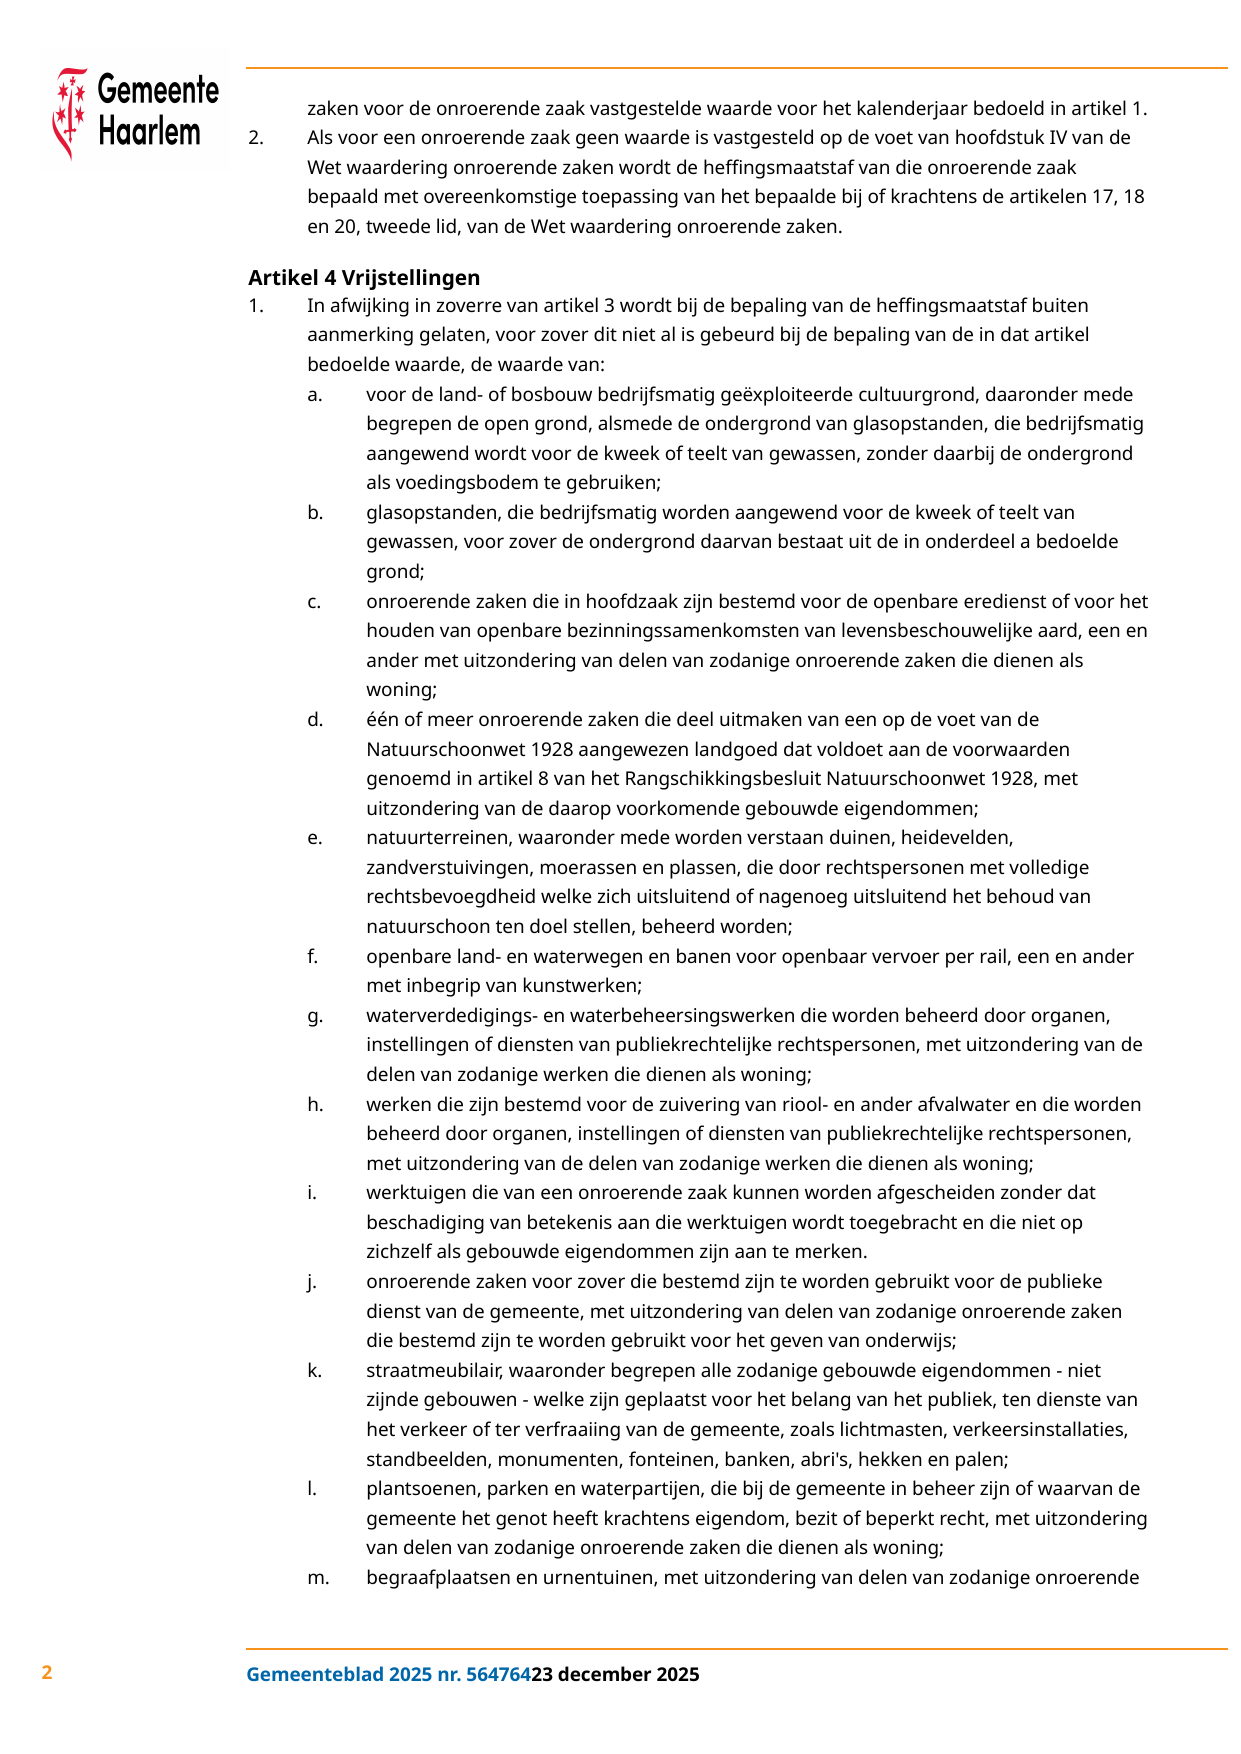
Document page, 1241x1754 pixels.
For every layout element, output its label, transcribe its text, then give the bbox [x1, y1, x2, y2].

list natuurterreinen, waaronder mede worden verstaan duinen, heidevelden, zandverstuivingen, moerassen en plassen, die door rechtspersonen met volledige rechtsbevoegdheid welke zich uitsluitend of nagenoeg uitsluitend het behoud van natuurschoon ten doel stellen, beheerd worden; [307, 824, 1152, 939]
list In afwijking in zoverre van artikel 3 wordt bij de bepaling van de heffingsmaatstaf buiten aanmerking gelaten, voor zover dit niet al is gebeurd bij de bepaling van de in dat artikel bedoelde waarde, de waarde van: [248, 292, 1152, 377]
list onroerende zaken voor zover die bestemd zijn te worden gebruikt voor de publieke dienst van de gemeente, met uitzondering van delen van zodanige onroerende zaken die bestemd zijn te worden gebruikt voor het geven van onderwijs; [307, 1268, 1152, 1353]
list zaken voor de onroerende zaak vastgestelde waarde voor het kalenderjaar bedoeld in artikel 1. [248, 95, 1152, 121]
list onroerende zaken die in hoofdzaak zijn bestemd voor de openbare eredienst of voor het houden van openbare bezinningssamenkomsten van levensbeschouwelijke aard, een en ander met uitzondering van delen van zodanige onroerende zaken die dienen als woning; [307, 588, 1152, 702]
list straatmeubilair, waaronder begrepen alle zodanige gebouwde eigendommen - niet zijnde gebouwen - welke zijn geplaatst voor het belang van het publiek, ten dienste van het verkeer of ter verfraaiing van de gemeente, zoals lichtmasten, verkeersinstallaties, standbeelden, monumenten, fonteinen, banken, abri's, hekken en palen; [307, 1357, 1152, 1471]
list voor de land- of bosbouw bedrijfsmatig geëxploiteerde cultuurgrond, daaronder mede begrepen de open grond, alsmede de ondergrond van glasopstanden, die bedrijfsmatig aangewend wordt voor de kweek of teelt van gewassen, zonder daarbij de ondergrond als voedingsbodem te gebruiken; [307, 381, 1152, 495]
text Artikel 4 Vrijstellingen [248, 263, 1152, 292]
list Als voor een onroerende zaak geen waarde is vastgesteld op de voet van hoofdstuk IV van de Wet waardering onroerende zaken wordt de heffingsmaatstaf van die onroerende zaak bepaald met overeenkomstige toepassing van het bepaalde bij of krachtens de artikelen 17, 18 en 20, tweede lid, van de Wet waardering onroerende zaken. [248, 124, 1152, 239]
list plantsoenen, parken en waterpartijen, die bij de gemeente in beheer zijn of waarvan de gemeente het genot heeft krachtens eigendom, bezit of beperkt recht, met uitzondering van delen van zodanige onroerende zaken die dienen als woning; [307, 1475, 1152, 1560]
list waterverdedigings- en waterbeheersingswerken die worden beheerd door organen, instellingen of diensten van publiekrechtelijke rechtspersonen, met uitzondering van de delen van zodanige werken die dienen als woning; [307, 1002, 1152, 1087]
list werktuigen die van een onroerende zaak kunnen worden afgescheiden zonder dat beschadiging van betekenis aan die werktuigen wordt toegebracht en die niet op zichzelf als gebouwde eigendommen zijn aan te merken. [307, 1179, 1152, 1264]
list één of meer onroerende zaken die deel uitmaken van een op de voet van de Natuurschoonwet 1928 aangewezen landgoed dat voldoet aan de voorwaarden genoemd in artikel 8 van het Rangschikkingsbesluit Natuurschoonwet 1928, met uitzondering van de daarop voorkomende gebouwde eigendommen; [307, 706, 1152, 821]
picture [41, 47, 231, 172]
list begraafplaatsen en urnentuinen, met uitzondering van delen van zodanige onroerende [307, 1564, 1152, 1590]
list glasopstanden, die bedrijfsmatig worden aangewend voor de kweek of teelt van gewassen, voor zover de ondergrond daarvan bestaat uit de in onderdeel a bedoelde grond; [307, 499, 1152, 584]
list openbare land- en waterwegen en banen voor openbaar vervoer per rail, een en ander met inbegrip van kunstwerken; [307, 943, 1152, 998]
list werken die zijn bestemd voor de zuivering van riool- en ander afvalwater en die worden beheerd door organen, instellingen of diensten van publiekrechtelijke rechtspersonen, met uitzondering van de delen van zodanige werken die dienen als woning; [307, 1091, 1152, 1176]
